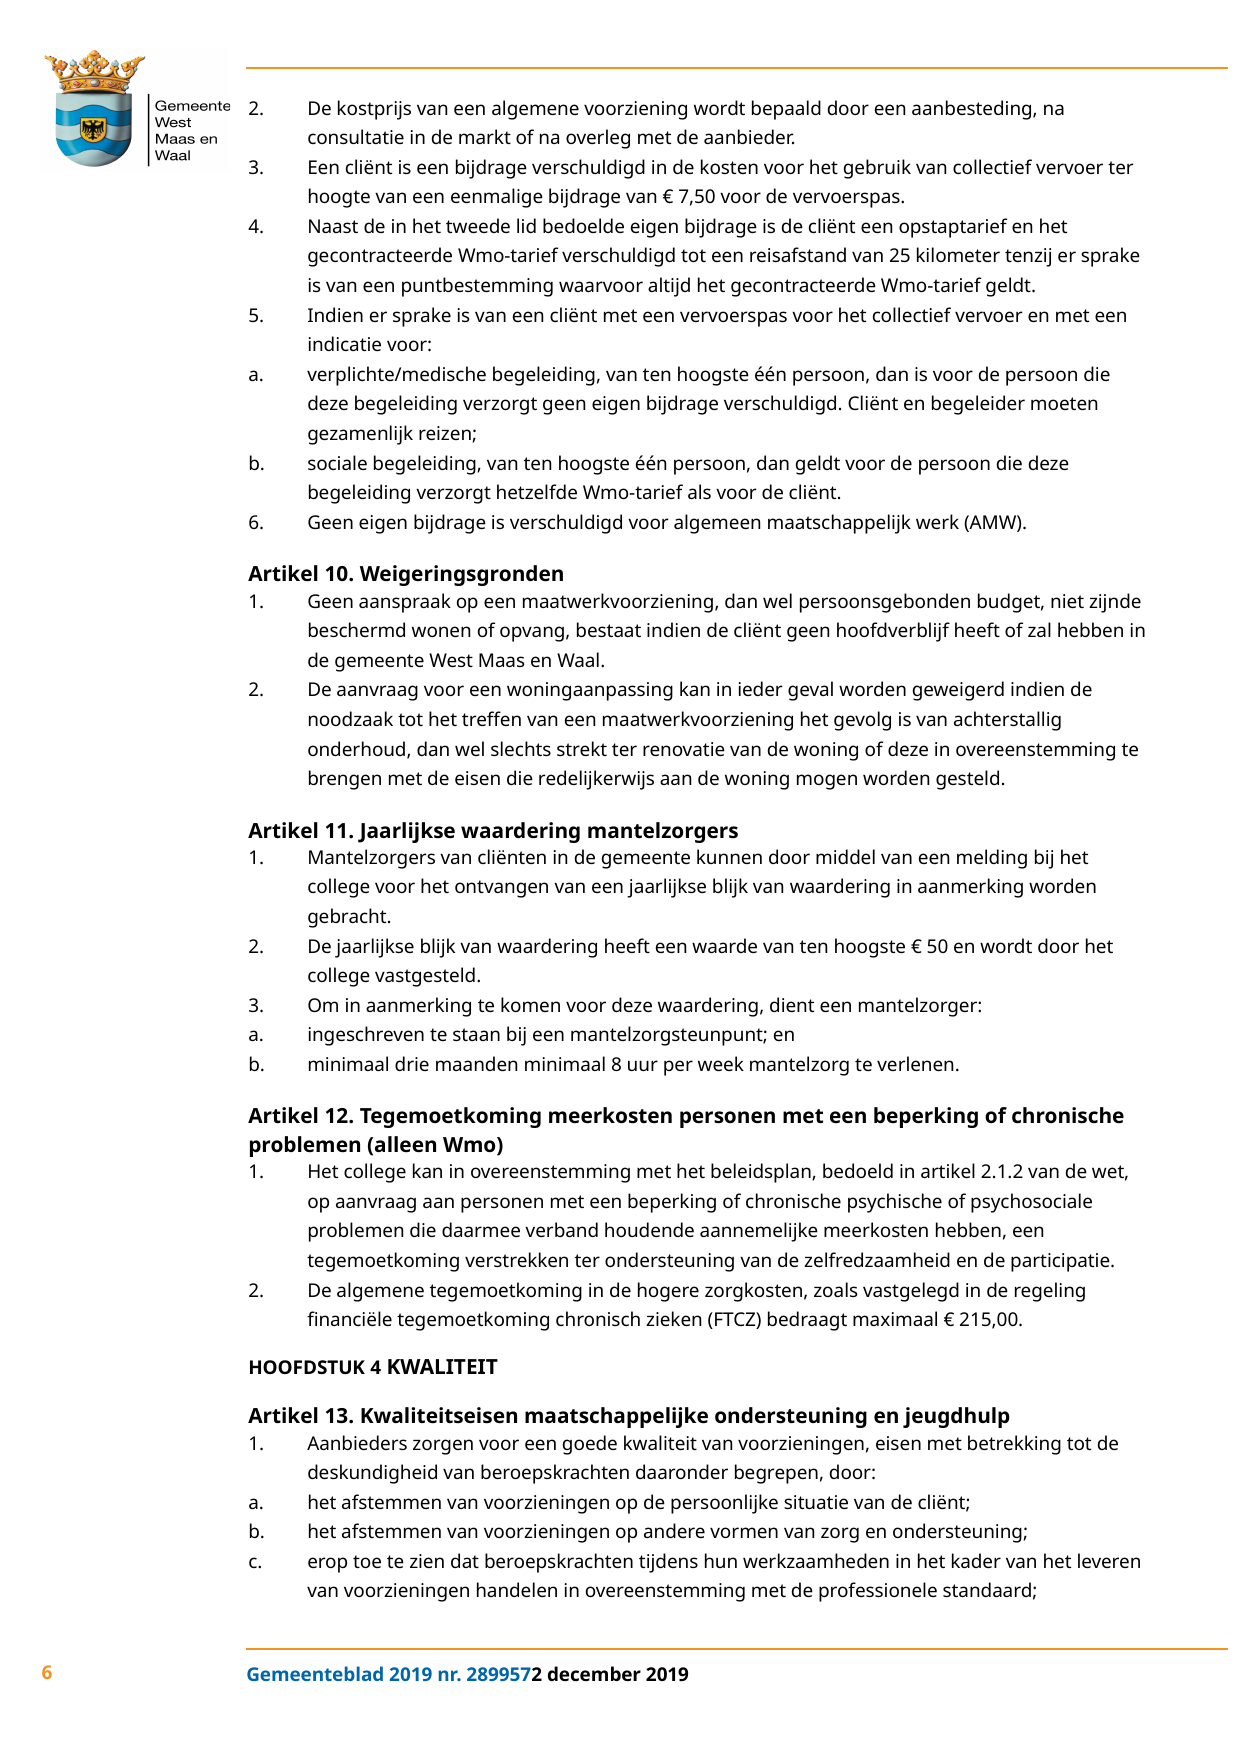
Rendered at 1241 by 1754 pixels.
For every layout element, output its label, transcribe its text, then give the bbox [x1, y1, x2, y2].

list Indien er sprake is van een cliënt met een vervoerspas voor het collectief vervoer en met een indicatie voor: [248, 302, 1152, 357]
list De aanvraag voor een woningaanpassing kan in ieder geval worden geweigerd indien de noodzaak tot het treffen van een maatwerkvoorziening het gevolg is van achterstallig onderhoud, dan wel slechts strekt ter renovatie van de woning of deze in overeenstemming te brengen met de eisen die redelijkerwijs aan de woning mogen worden gesteld. [248, 677, 1152, 791]
list Mantelzorgers van cliënten in de gemeente kunnen door middel van een melding bij het college voor het ontvangen van een jaarlijkse blijk van waardering in aanmerking worden gebracht. [248, 844, 1152, 929]
text HOOFDSTUK 4 KWALITEIT [248, 1352, 1152, 1381]
list Geen aanspraak op een maatwerkvoorziening, dan wel persoonsgebonden budget, niet zijnde beschermd wonen of opvang, bestaat indien de cliënt geen hoofdverblijf heeft of zal hebben in de gemeente West Maas en Waal. [248, 588, 1152, 673]
list het afstemmen van voorzieningen op de persoonlijke situatie van de cliënt; [248, 1489, 1152, 1515]
list Om in aanmerking te komen voor deze waardering, dient een mantelzorger: [248, 992, 1152, 1018]
list De kostprijs van een algemene voorziening wordt bepaald door een aanbesteding, na consultatie in de markt of na overleg met de aanbieder. [248, 95, 1152, 150]
list erop toe te zien dat beroepskrachten tijdens hun werkzaamheden in het kader van het leveren van voorzieningen handelen in overeenstemming met de professionele standaard; [248, 1548, 1152, 1603]
list Geen eigen bijdrage is verschuldigd voor algemeen maatschappelijk werk (AMW). [248, 509, 1152, 535]
list Aanbieders zorgen voor een goede kwaliteit van voorzieningen, eisen met betrekking tot de deskundigheid van beroepskrachten daaronder begrepen, door: [248, 1430, 1152, 1485]
list De jaarlijkse blijk van waardering heeft een waarde van ten hoogste € 50 en wordt door het college vastgesteld. [248, 933, 1152, 988]
list ingeschreven te staan bij een mantelzorgsteunpunt; en [248, 1022, 1152, 1047]
picture [41, 47, 231, 172]
list Het college kan in overeenstemming met het beleidsplan, bedoeld in artikel 2.1.2 van de wet, op aanvraag aan personen met een beperking of chronische psychische of psychosociale problemen die daarmee verband houdende aannemelijke meerkosten hebben, een tegemoetkoming verstrekken ter ondersteuning van de zelfredzaamheid en de participatie. [248, 1158, 1152, 1273]
list sociale begeleiding, van ten hoogste één persoon, dan geldt voor de persoon die deze begeleiding verzorgt hetzelfde Wmo-tarief als voor de cliënt. [248, 450, 1152, 505]
text Artikel 10. Weigeringsgronden [248, 559, 1152, 588]
list het afstemmen van voorzieningen op andere vormen van zorg en ondersteuning; [248, 1518, 1152, 1544]
list Naast de in het tweede lid bedoelde eigen bijdrage is de cliënt een opstaptarief en het gecontracteerde Wmo-tarief verschuldigd tot een reisafstand van 25 kilometer tenzij er sprake is van een puntbestemming waarvoor altijd het gecontracteerde Wmo-tarief geldt. [248, 213, 1152, 298]
text Artikel 11. Jaarlijkse waardering mantelzorgers [248, 816, 1152, 844]
text Artikel 12. Tegemoetkoming meerkosten personen met een beperking of chronische problemen (alleen Wmo) [248, 1102, 1152, 1158]
text Artikel 13. Kwaliteitseisen maatschappelijke ondersteuning en jeugdhulp [248, 1401, 1152, 1430]
list De algemene tegemoetkoming in de hogere zorgkosten, zoals vastgelegd in de regeling financiële tegemoetkoming chronisch zieken (FTCZ) bedraagt maximaal € 215,00. [248, 1277, 1152, 1332]
list Een cliënt is een bijdrage verschuldigd in de kosten voor het gebruik van collectief vervoer ter hoogte van een eenmalige bijdrage van € 7,50 voor de vervoerspas. [248, 154, 1152, 209]
list minimaal drie maanden minimaal 8 uur per week mantelzorg te verlenen. [248, 1051, 1152, 1077]
list verplichte/medische begeleiding, van ten hoogste één persoon, dan is voor de persoon die deze begeleiding verzorgt geen eigen bijdrage verschuldigd. Cliënt en begeleider moeten gezamenlijk reizen; [248, 361, 1152, 446]
